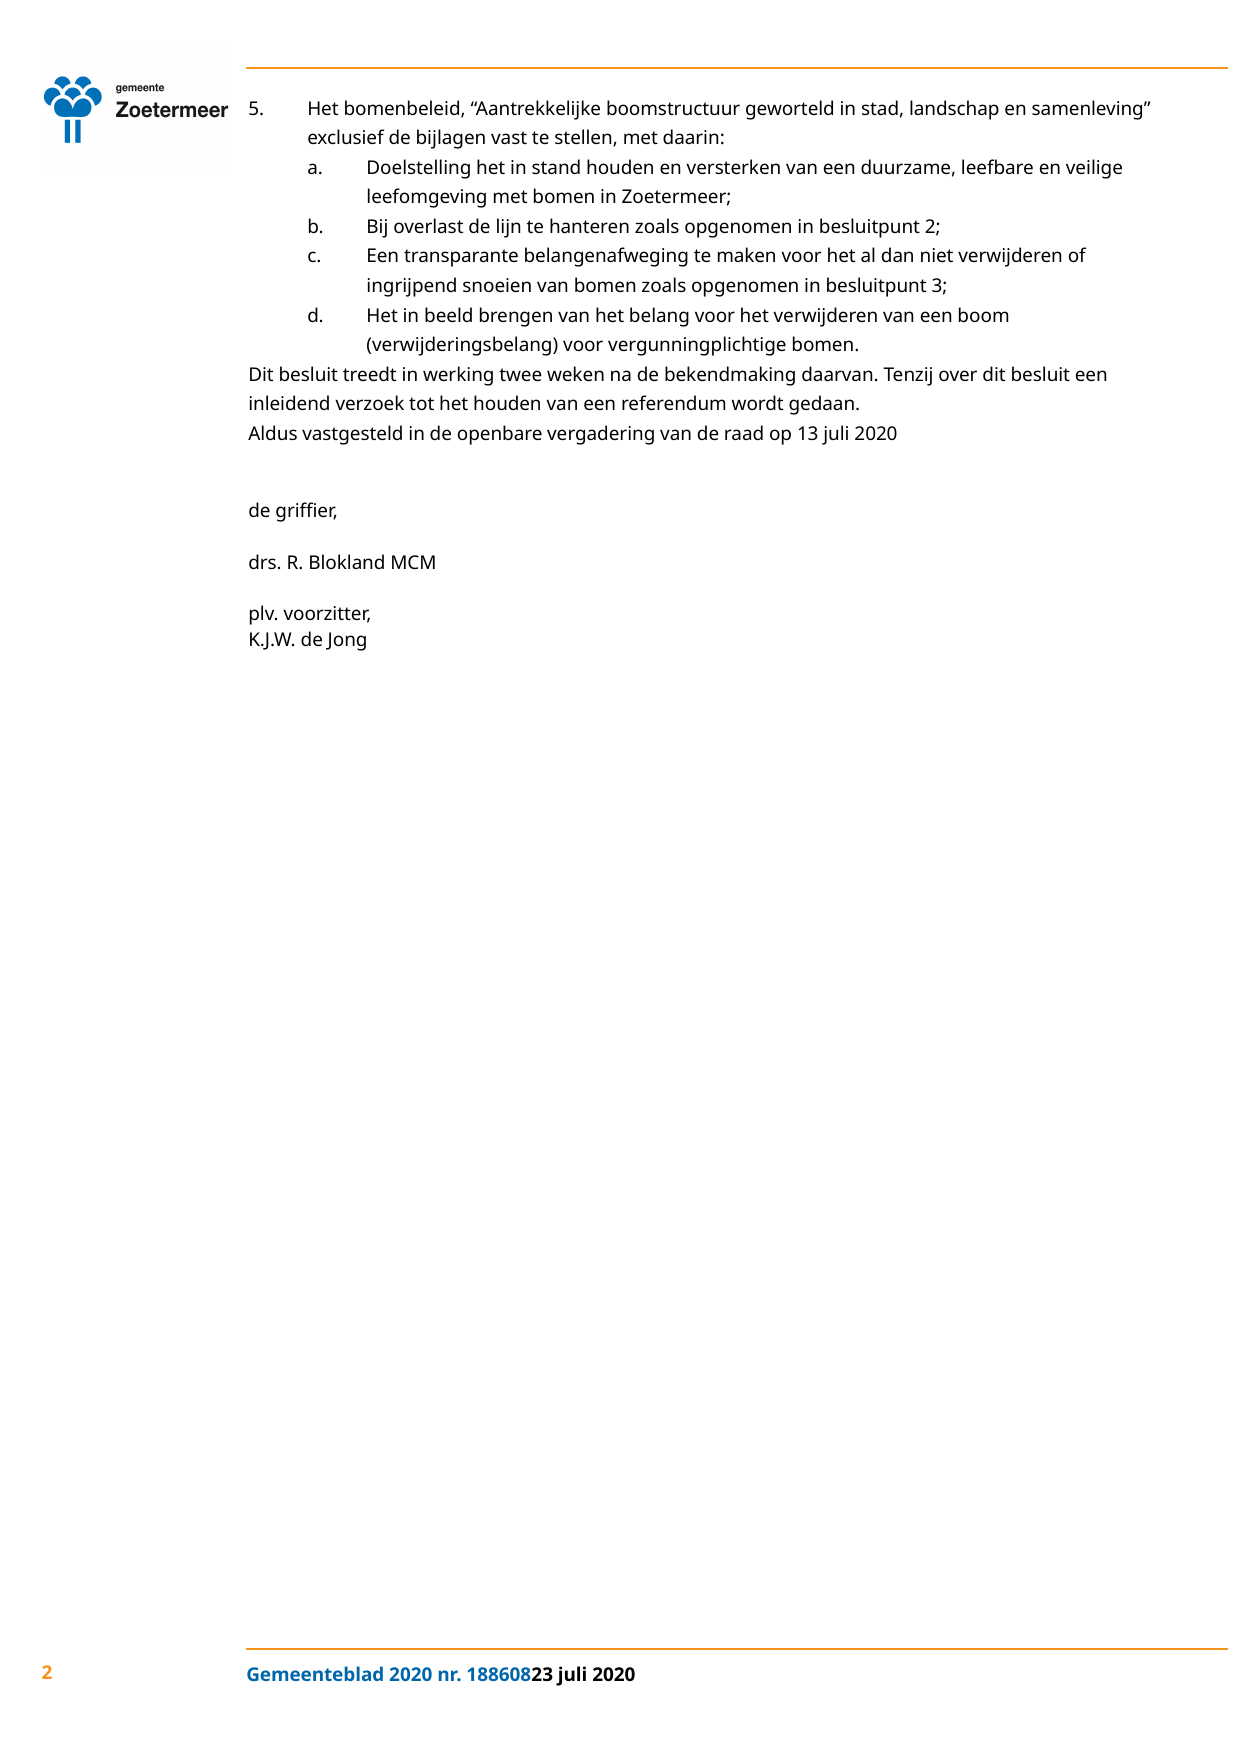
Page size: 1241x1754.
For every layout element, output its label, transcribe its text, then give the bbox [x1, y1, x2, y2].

list Bij overlast de lijn te hanteren zoals opgenomen in besluitpunt 2; [307, 213, 1152, 239]
text de griffier, [248, 497, 1152, 523]
text K.J.W. de Jong [248, 626, 1152, 652]
list Doelstelling het in stand houden en versterken van een duurzame, leefbare en veilige leefomgeving met bomen in Zoetermeer; [307, 154, 1152, 209]
text drs. R. Blokland MCM [248, 549, 1152, 574]
picture [41, 47, 231, 172]
list Het bomenbeleid, “Aantrekkelijke boomstructuur geworteld in stad, landschap en samenleving” exclusief de bijlagen vast te stellen, met daarin: [248, 95, 1152, 150]
list Een transparante belangenafweging te maken voor het al dan niet verwijderen of ingrijpend snoeien van bomen zoals opgenomen in besluitpunt 3; [307, 243, 1152, 298]
text Aldus vastgesteld in de openbare vergadering van de raad op 13 juli 2020 [248, 420, 1152, 446]
text plv. voorzitter, [248, 600, 1152, 626]
list Het in beeld brengen van het belang voor het verwijderen van een boom (verwijderingsbelang) voor vergunningplichtige bomen. [307, 302, 1152, 357]
text Dit besluit treedt in werking twee weken na de bekendmaking daarvan. Tenzij over dit besluit een inleidend verzoek tot het houden van een referendum wordt gedaan. [248, 361, 1152, 416]
